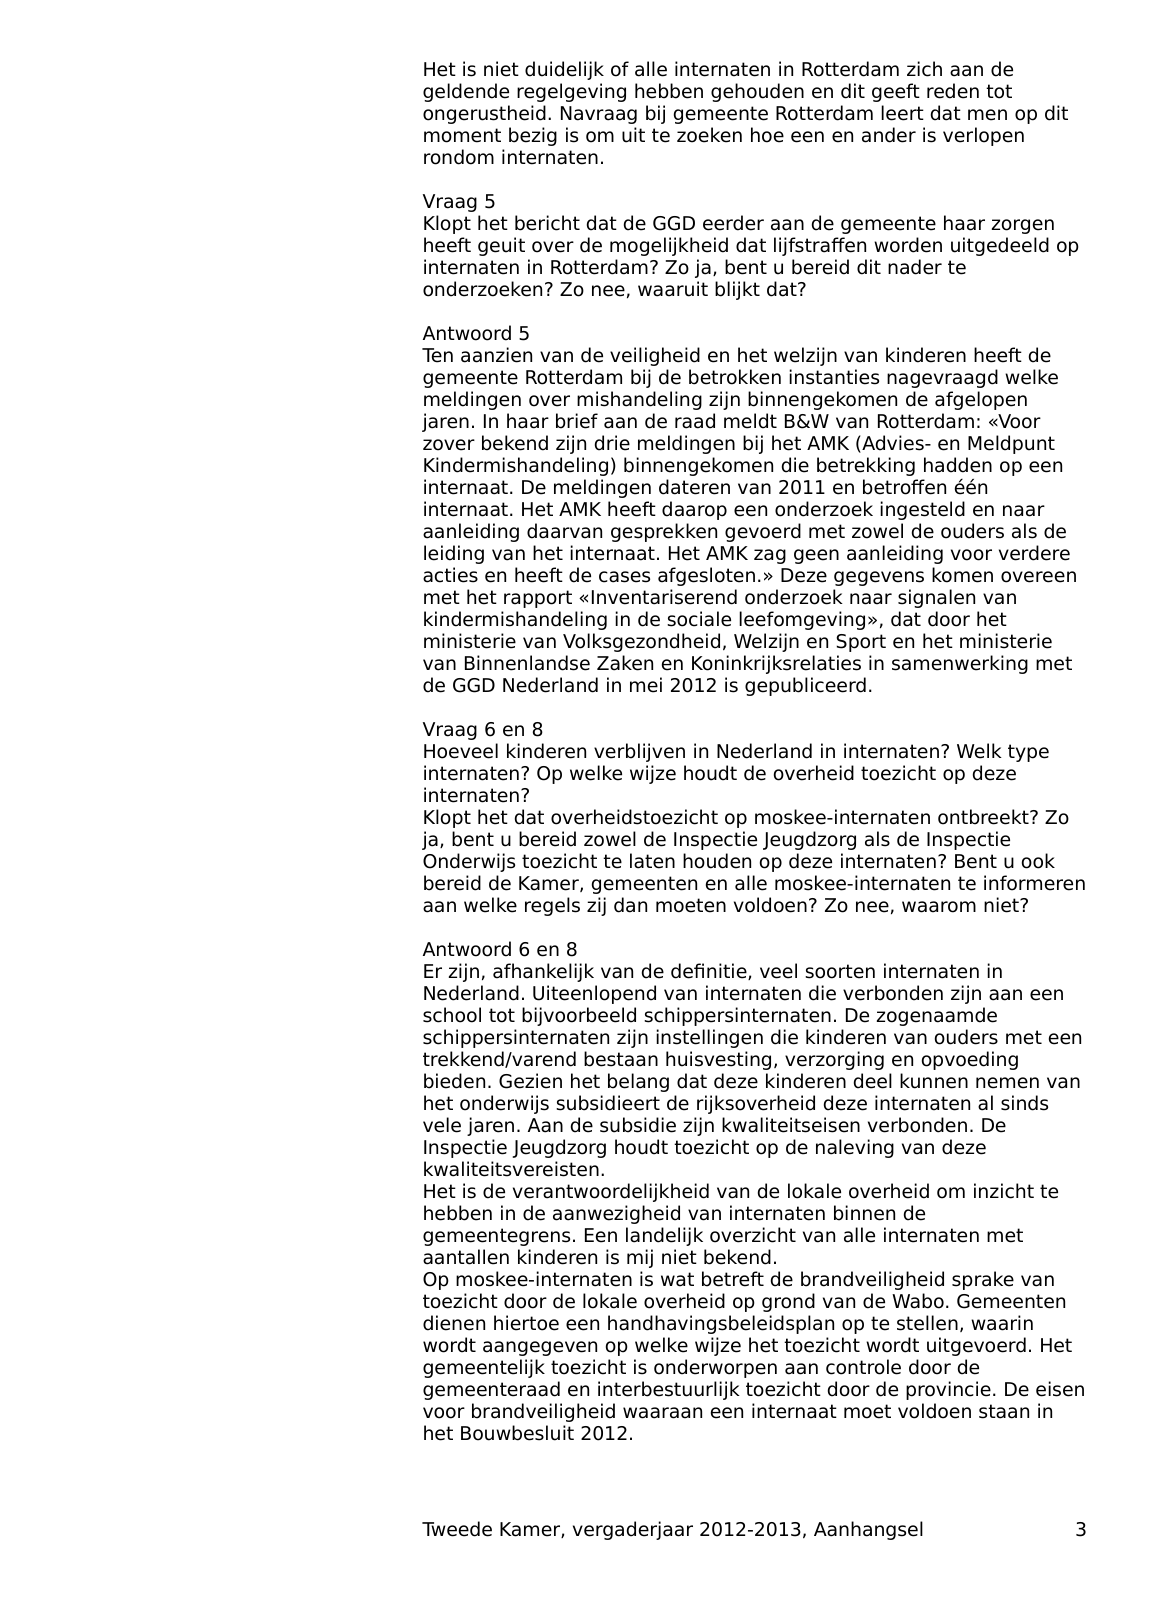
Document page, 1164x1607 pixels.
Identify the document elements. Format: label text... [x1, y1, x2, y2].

text Op moskee-internaten is wat betreft de brandveiligheid sprake van toezicht door de lokale overheid op grond van de Wabo. Gemeenten dienen hiertoe een handhavingsbeleidsplan op te stellen, waarin wordt aangegeven op welke wijze het toezicht wordt uitgevoerd. Het gemeentelijk toezicht is onderworpen aan controle door de gemeenteraad en interbestuurlijk toezicht door de provincie. De eisen voor brandveiligheid waaraan een internaat moet voldoen staan in het Bouwbesluit 2012. [422, 1269, 1087, 1444]
text Vraag 5 [422, 191, 1087, 213]
text Klopt het bericht dat de GGD eerder aan de gemeente haar zorgen heeft geuit over de mogelijkheid dat lijfstraffen worden uitgedeeld op internaten in Rotterdam? Zo ja, bent u bereid dit nader te onderzoeken? Zo nee, waaruit blijkt dat? [422, 213, 1087, 301]
text Klopt het dat overheidstoezicht op moskee-internaten ontbreekt? Zo ja, bent u bereid zowel de Inspectie Jeugdzorg als de Inspectie Onderwijs toezicht te laten houden op deze internaten? Bent u ook bereid de Kamer, gemeenten en alle moskee-internaten te informeren aan welke regels zij dan moeten voldoen? Zo nee, waarom niet? [422, 807, 1087, 917]
text Ten aanzien van de veiligheid en het welzijn van kinderen heeft de gemeente Rotterdam bij de betrokken instanties nagevraagd welke meldingen over mishandeling zijn binnengekomen de afgelopen jaren. In haar brief aan de raad meldt B&W van Rotterdam: «Voor zover bekend zijn drie meldingen bij het AMK (Advies- en Meldpunt Kindermishandeling) binnengekomen die betrekking hadden op een internaat. De meldingen dateren van 2011 en betroffen één internaat. Het AMK heeft daarop een onderzoek ingesteld en naar aanleiding daarvan gesprekken gevoerd met zowel de ouders als de leiding van het internaat. Het AMK zag geen aanleiding voor verdere acties en heeft de cases afgesloten.» Deze gegevens komen overeen met het rapport «Inventariserend onderzoek naar signalen van kindermishandeling in de sociale leefomgeving», dat door het ministerie van Volksgezondheid, Welzijn en Sport en het ministerie van Binnenlandse Zaken en Koninkrijksrelaties in samenwerking met de GGD Nederland in mei 2012 is gepubliceerd. [422, 345, 1087, 697]
text Hoeveel kinderen verblijven in Nederland in internaten? Welk type internaten? Op welke wijze houdt de overheid toezicht op deze internaten? [422, 741, 1087, 807]
text Het is niet duidelijk of alle internaten in Rotterdam zich aan de geldende regelgeving hebben gehouden en dit geeft reden tot ongerustheid. Navraag bij gemeente Rotterdam leert dat men op dit moment bezig is om uit te zoeken hoe een en ander is verlopen rondom internaten. [422, 59, 1087, 169]
text Antwoord 5 [422, 323, 1087, 345]
text Het is de verantwoordelijkheid van de lokale overheid om inzicht te hebben in de aanwezigheid van internaten binnen de gemeentegrens. Een landelijk overzicht van alle internaten met aantallen kinderen is mij niet bekend. [422, 1181, 1087, 1269]
text Er zijn, afhankelijk van de definitie, veel soorten internaten in Nederland. Uiteenlopend van internaten die verbonden zijn aan een school tot bijvoorbeeld schippersinternaten. De zogenaamde schippersinternaten zijn instellingen die kinderen van ouders met een trekkend/varend bestaan huisvesting, verzorging en opvoeding bieden. Gezien het belang dat deze kinderen deel kunnen nemen van het onderwijs subsidieert de rijksoverheid deze internaten al sinds vele jaren. Aan de subsidie zijn kwaliteitseisen verbonden. De Inspectie Jeugdzorg houdt toezicht op de naleving van deze kwaliteitsvereisten. [422, 961, 1087, 1181]
text Vraag 6 en 8 [422, 719, 1087, 741]
text Antwoord 6 en 8 [422, 939, 1087, 961]
